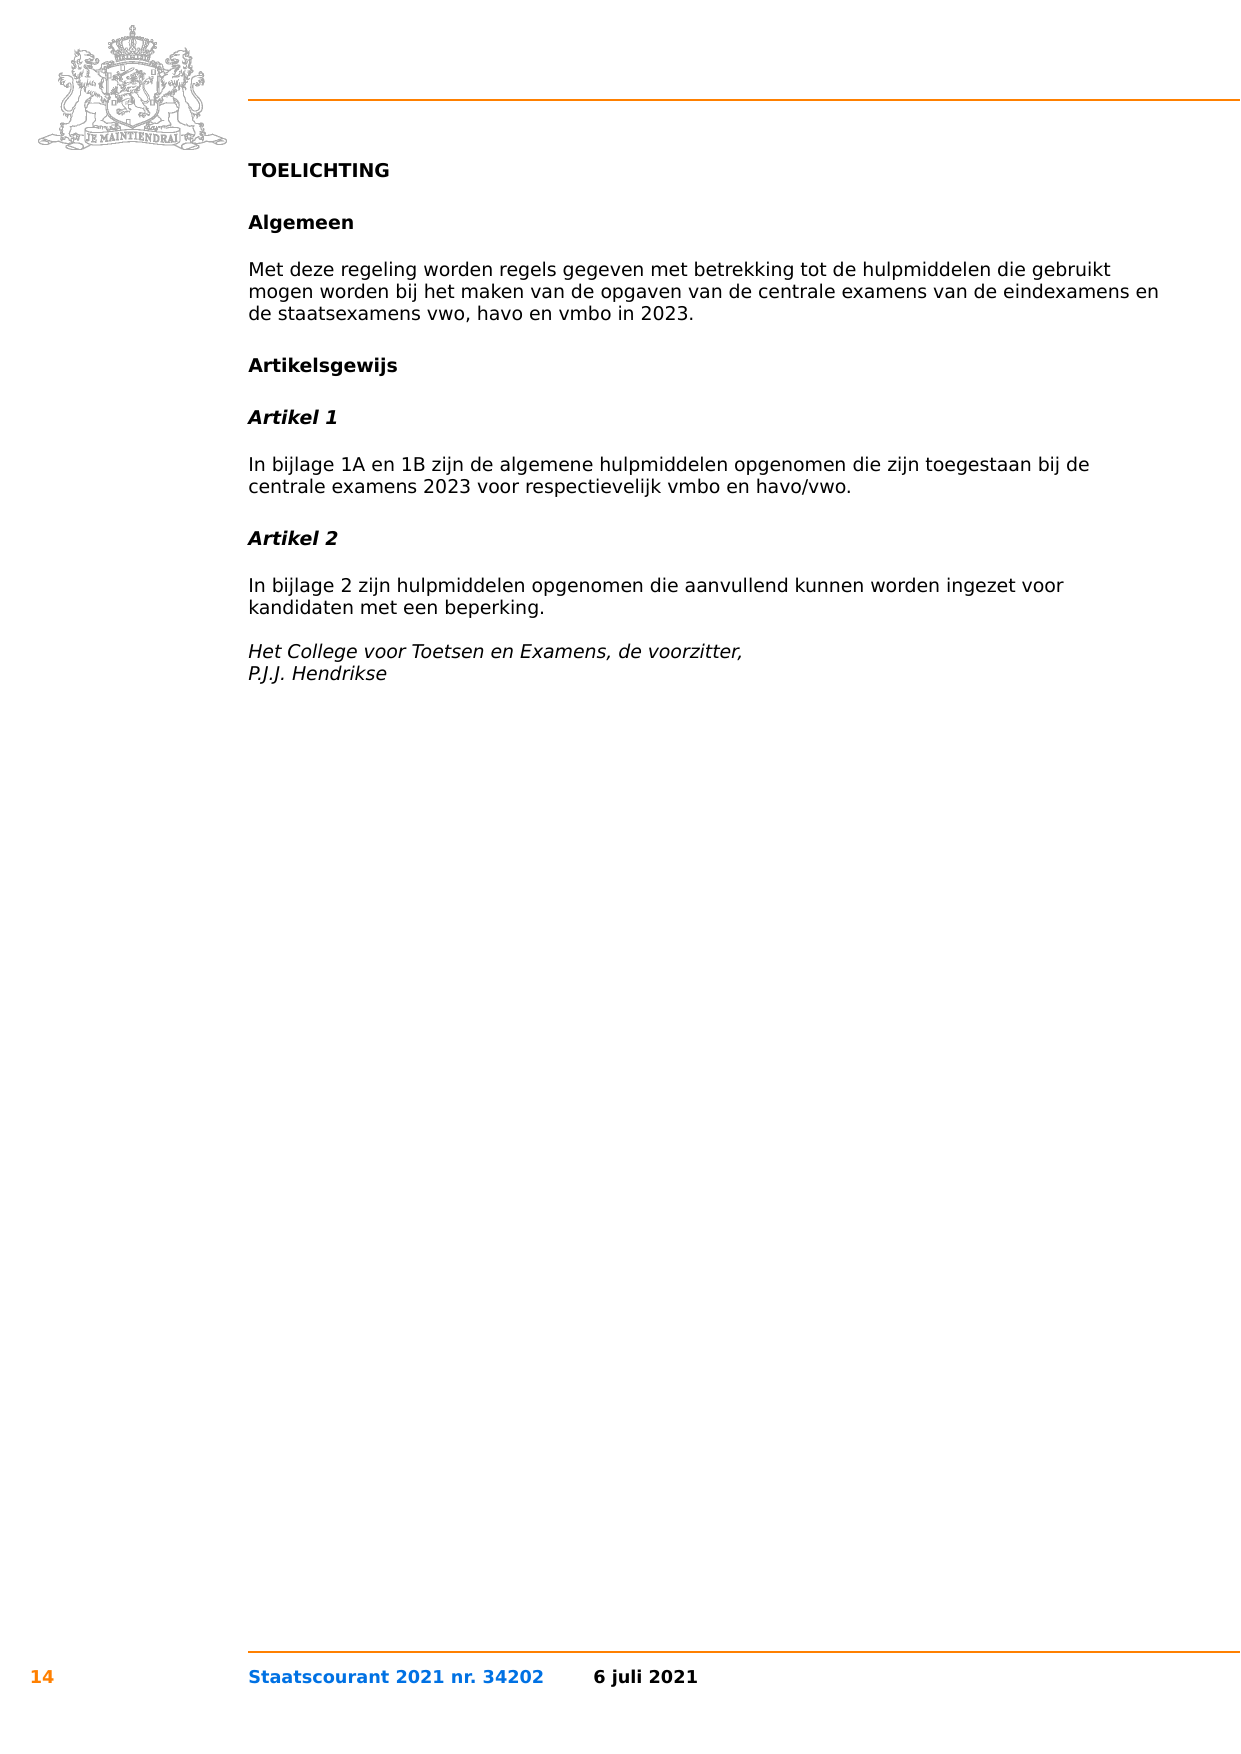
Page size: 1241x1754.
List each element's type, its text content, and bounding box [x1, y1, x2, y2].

subtitle Artikel 1 [248, 407, 1163, 429]
picture [38, 25, 227, 150]
text Het College voor Toetsen en Examens, de voorzitter, P.J.J. Hendrikse [248, 641, 1163, 684]
text In bijlage 2 zijn hulpmiddelen opgenomen die aanvullend kunnen worden ingezet voor kandidaten met een beperking. [248, 575, 1163, 619]
subtitle Algemeen [248, 212, 1163, 234]
text Met deze regeling worden regels gegeven met betrekking tot de hulpmiddelen die gebruikt mogen worden bij het maken van de opgaven van de centrale examens van de eindexamens en de staatsexamens vwo, havo en vmbo in 2023. [248, 259, 1163, 325]
subtitle TOELICHTING [248, 160, 1163, 182]
subtitle Artikel 2 [248, 528, 1163, 550]
subtitle Artikelsgewijs [248, 355, 1163, 377]
text In bijlage 1A en 1B zijn de algemene hulpmiddelen opgenomen die zijn toegestaan bij de centrale examens 2023 voor respectievelijk vmbo en havo/vwo. [248, 454, 1163, 498]
